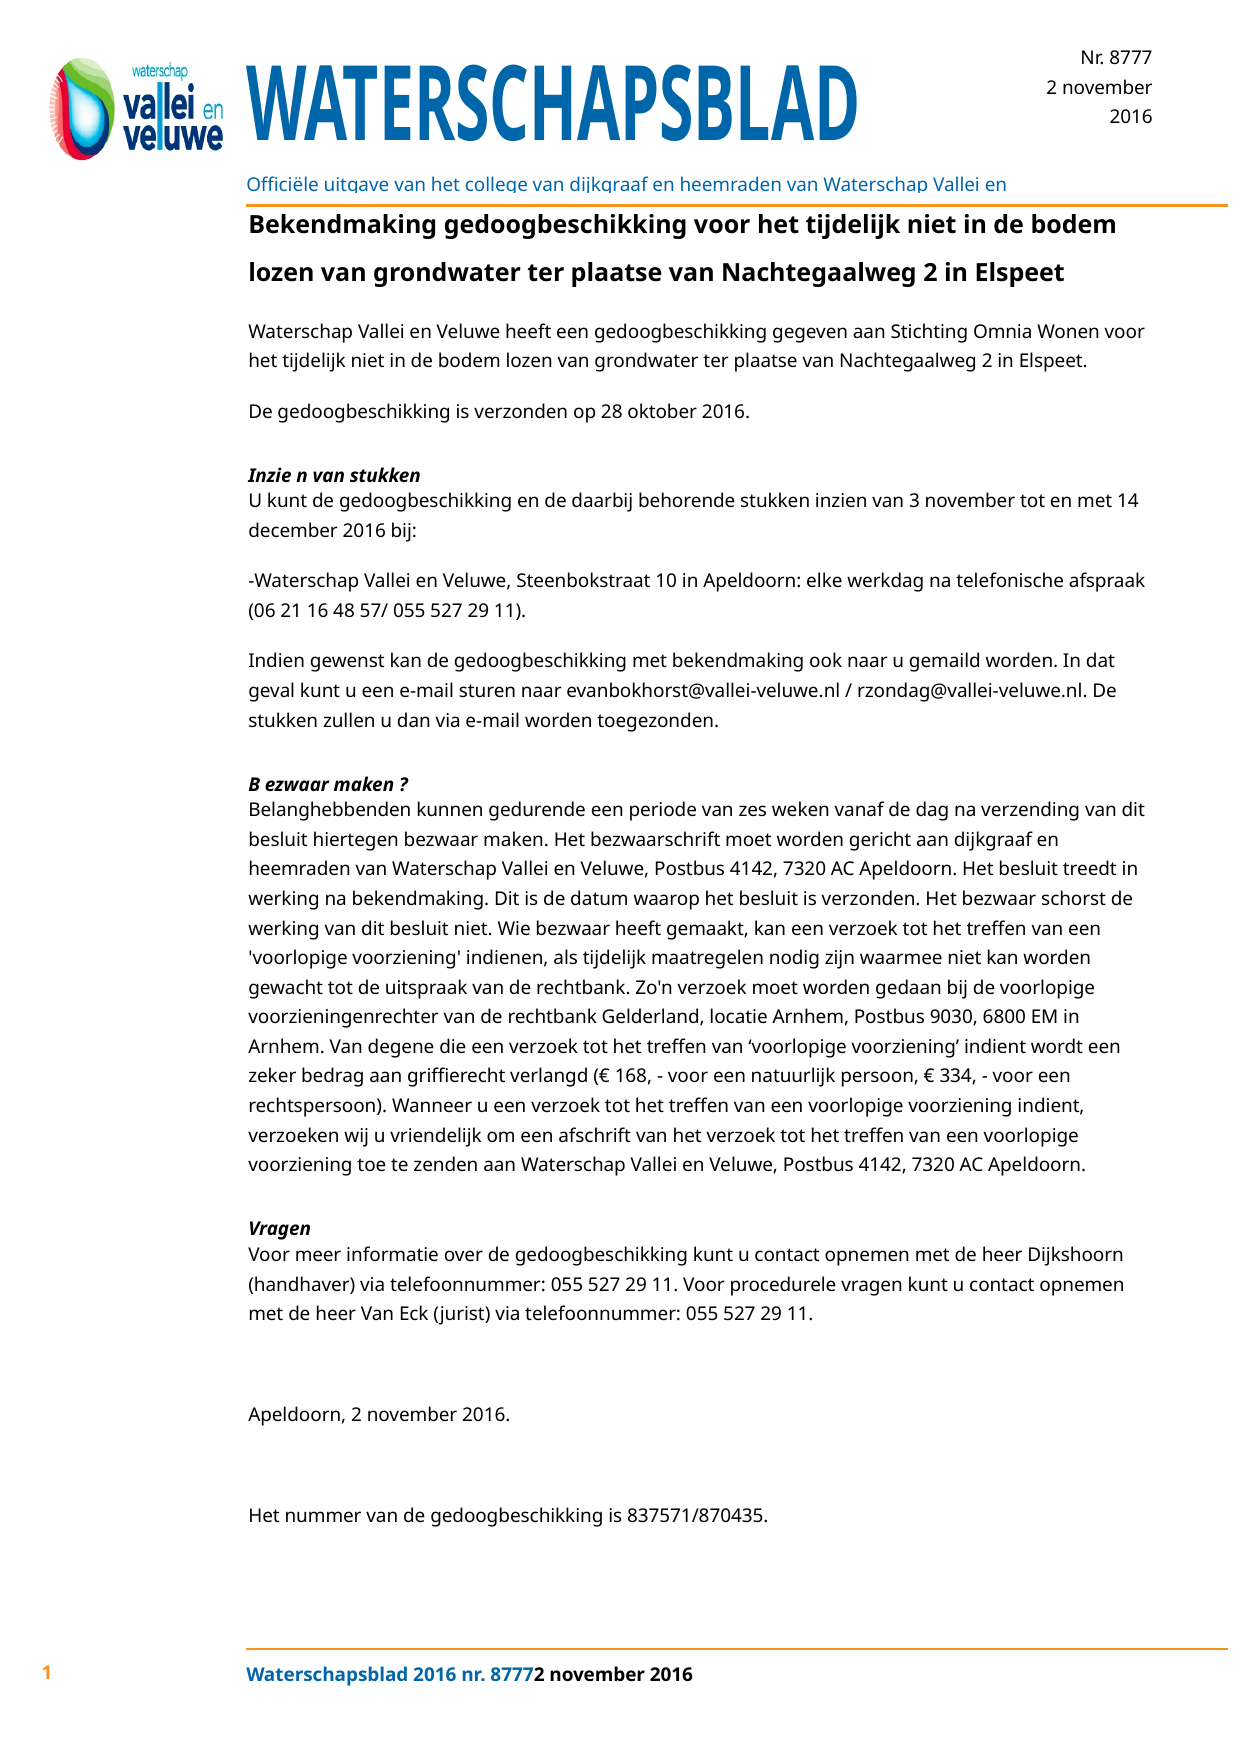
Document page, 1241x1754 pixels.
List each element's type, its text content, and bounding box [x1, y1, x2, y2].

text Belanghebbenden kunnen gedurende een periode van zes weken vanaf de dag na verzending van dit besluit hiertegen bezwaar maken. Het bezwaarschrift moet worden gericht aan dijkgraaf en heemraden van Waterschap Vallei en Veluwe, Postbus 4142, 7320 AC Apeldoorn. Het besluit treedt in werking na bekendmaking. Dit is de datum waarop het besluit is verzonden. Het bezwaar schorst de werking van dit besluit niet. Wie bezwaar heeft gemaakt, kan een verzoek tot het treffen van een 'voorlopige voorziening' indienen, als tijdelijk maatregelen nodig zijn waarmee niet kan worden gewacht tot de uitspraak van de rechtbank. Zo'n verzoek moet worden gedaan bij de voorlopige voorzieningenrechter van de rechtbank Gelderland, locatie Arnhem, Postbus 9030, 6800 EM in Arnhem. Van degene die een verzoek tot het treffen van ‘voorlopige voorziening’ indient wordt een zeker bedrag aan griffierecht verlangd (€ 168, - voor een natuurlijk persoon, € 334, - voor een rechtspersoon). Wanneer u een verzoek tot het treffen van een voorlopige voorziening indient, verzoeken wij u vriendelijk om een afschrift van het verzoek tot het treffen van een voorlopige voorziening toe te zenden aan Waterschap Vallei en Veluwe, Postbus 4142, 7320 AC Apeldoorn. [248, 796, 1152, 1177]
text Apeldoorn, 2 november 2016. [248, 1401, 1152, 1427]
text Het nummer van de gedoogbeschikking is 837571/870435. [248, 1502, 1152, 1528]
text Vragen [248, 1215, 1152, 1241]
text Voor meer informatie over de gedoogbeschikking kunt u contact opnemen met de heer Dijkshoorn (handhaver) via telefoonnummer: 055 527 29 11. Voor procedurele vragen kunt u contact opnemen met de heer Van Eck (jurist) via telefoonnummer: 055 527 29 11. [248, 1241, 1152, 1326]
text Inzie n van stukken [248, 462, 1152, 488]
text Bekendmaking gedoogbeschikking voor het tijdelijk niet in de bodem lozen van grondwater ter plaatse van Nachtegaalweg 2 in Elspeet [248, 207, 1152, 288]
text -Waterschap Vallei en Veluwe, Steenbokstraat 10 in Apeldoorn: elke werkdag na telefonische afspraak (06 21 16 48 57/ 055 527 29 11). [248, 568, 1152, 623]
text Waterschap Vallei en Veluwe heeft een gedoogbeschikking gegeven aan Stichting Omnia Wonen voor het tijdelijk niet in de bodem lozen van grondwater ter plaatse van Nachtegaalweg 2 in Elspeet. [248, 318, 1152, 373]
picture [41, 47, 231, 172]
text U kunt de gedoogbeschikking en de daarbij behorende stukken inzien van 3 november tot en met 14 december 2016 bij: [248, 488, 1152, 543]
text De gedoogbeschikking is verzonden op 28 oktober 2016. [248, 398, 1152, 424]
text B ezwaar maken ? [248, 771, 1152, 796]
text Indien gewenst kan de gedoogbeschikking met bekendmaking ook naar u gemaild worden. In dat geval kunt u een e-mail sturen naar evanbokhorst@vallei-veluwe.nl / rzondag@vallei-veluwe.nl. De stukken zullen u dan via e-mail worden toegezonden. [248, 648, 1152, 732]
